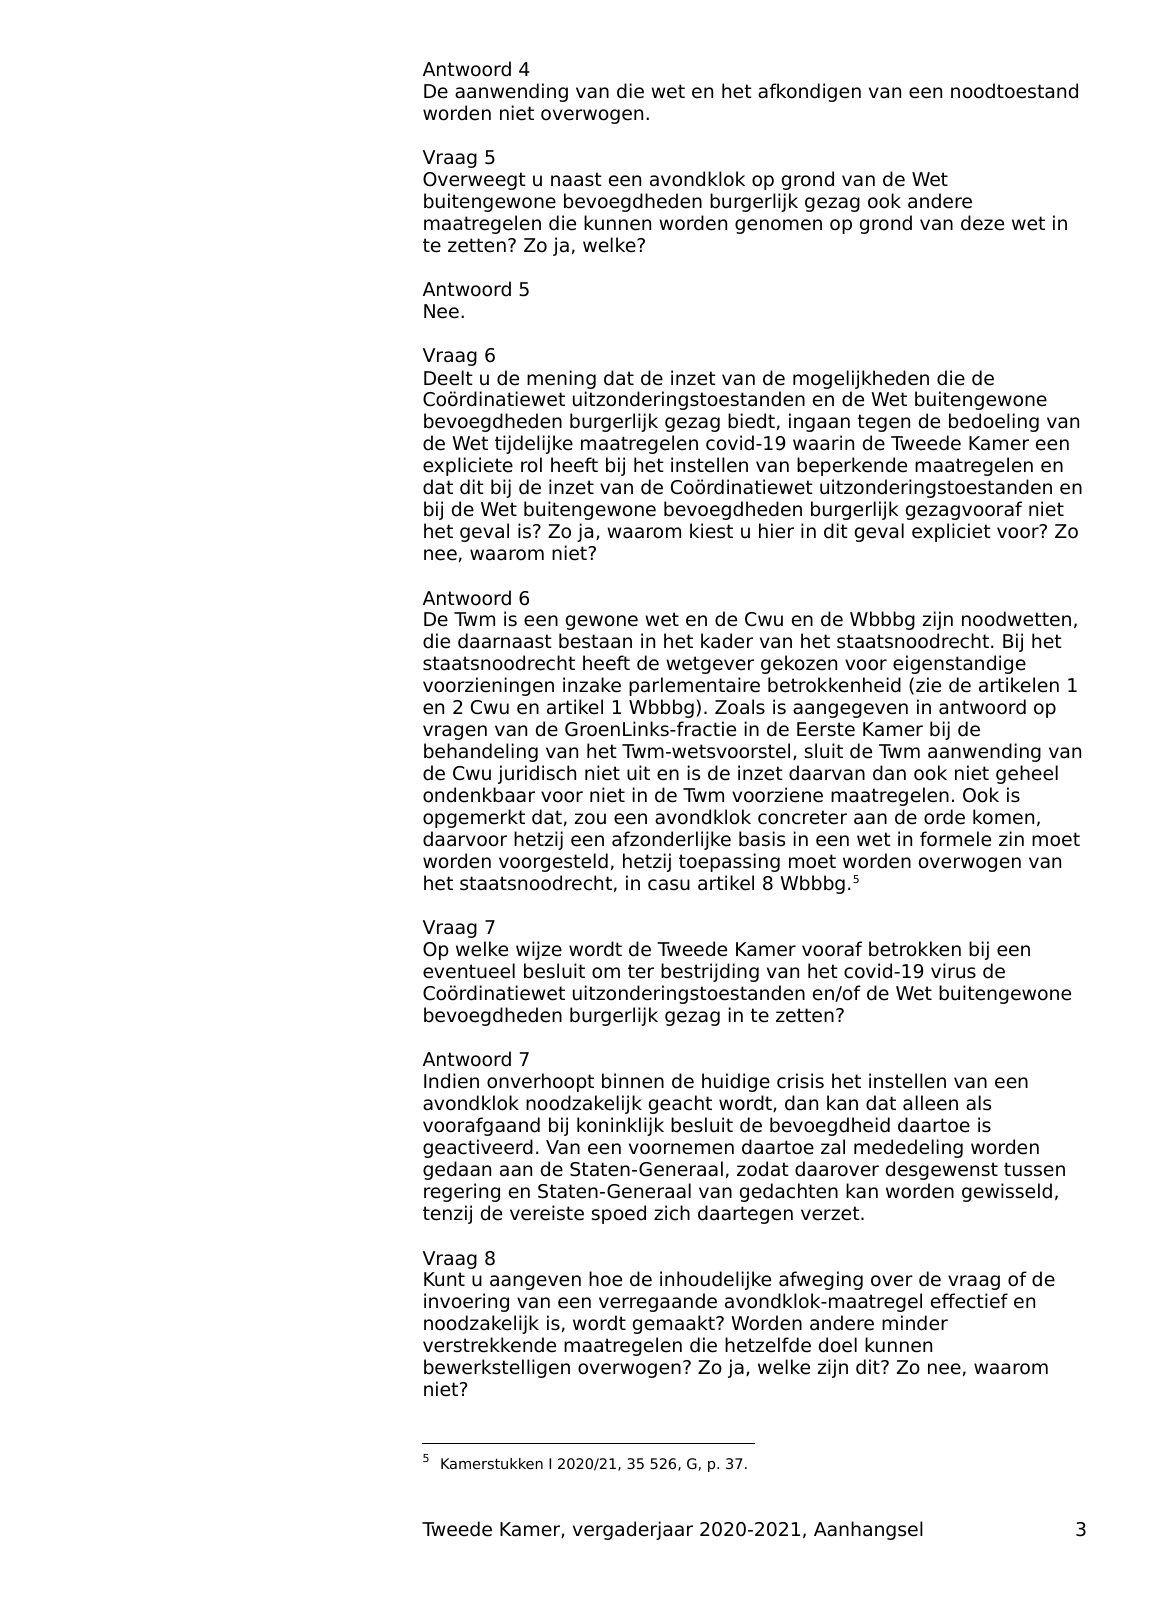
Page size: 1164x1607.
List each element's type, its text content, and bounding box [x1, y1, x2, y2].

text Kamerstukken I 2020/21, 35 526, G, p. 37. [422, 1452, 1087, 1474]
text Vraag 5 [422, 147, 1087, 169]
text Kunt u aangeven hoe de inhoudelijke afweging over de vraag of de invoering van een verregaande avondklok-maatregel effectief en noodzakelijk is, wordt gemaakt? Worden andere minder verstrekkende maatregelen die hetzelfde doel kunnen bewerkstelligen overwogen? Zo ja, welke zijn dit? Zo nee, waarom niet? [422, 1269, 1087, 1401]
text Antwoord 4 [422, 59, 1087, 81]
text Op welke wijze wordt de Tweede Kamer vooraf betrokken bij een eventueel besluit om ter bestrijding van het covid-19 virus de Coördinatiewet uitzonderingstoestanden en/of de Wet buitengewone bevoegdheden burgerlijk gezag in te zetten? [422, 939, 1087, 1027]
text Indien onverhoopt binnen de huidige crisis het instellen van een avondklok noodzakelijk geacht wordt, dan kan dat alleen als voorafgaand bij koninklijk besluit de bevoegdheid daartoe is geactiveerd. Van een voornemen daartoe zal mededeling worden gedaan aan de Staten-Generaal, zodat daarover desgewenst tussen regering en Staten-Generaal van gedachten kan worden gewisseld, tenzij de vereiste spoed zich daartegen verzet. [422, 1071, 1087, 1225]
text De aanwending van die wet en het afkondigen van een noodtoestand worden niet overwogen. [422, 81, 1087, 125]
text Deelt u de mening dat de inzet van de mogelijkheden die de Coördinatiewet uitzonderingstoestanden en de Wet buitengewone bevoegdheden burgerlijk gezag biedt, ingaan tegen de bedoeling van de Wet tijdelijke maatregelen covid-19 waarin de Tweede Kamer een expliciete rol heeft bij het instellen van beperkende maatregelen en dat dit bij de inzet van de Coördinatiewet uitzonderingstoestanden en bij de Wet buitengewone bevoegdheden burgerlijk gezagvooraf niet het geval is? Zo ja, waarom kiest u hier in dit geval expliciet voor? Zo nee, waarom niet? [422, 367, 1087, 565]
text Vraag 8 [422, 1247, 1087, 1269]
text Antwoord 5 [422, 279, 1087, 301]
text Overweegt u naast een avondklok op grond van de Wet buitengewone bevoegdheden burgerlijk gezag ook andere maatregelen die kunnen worden genomen op grond van deze wet in te zetten? Zo ja, welke? [422, 169, 1087, 257]
text Vraag 6 [422, 345, 1087, 367]
text De Twm is een gewone wet en de Cwu en de Wbbbg zijn noodwetten, die daarnaast bestaan in het kader van het staatsnoodrecht. Bij het staatsnoodrecht heeft de wetgever gekozen voor eigenstandige voorzieningen inzake parlementaire betrokkenheid (zie de artikelen 1 en 2 Cwu en artikel 1 Wbbbg). Zoals is aangegeven in antwoord op vragen van de GroenLinks-fractie in de Eerste Kamer bij de behandeling van het Twm-wetsvoorstel, sluit de Twm aanwending van de Cwu juridisch niet uit en is de inzet daarvan dan ook niet geheel ondenkbaar voor niet in de Twm voorziene maatregelen. Ook is opgemerkt dat, zou een avondklok concreter aan de orde komen, daarvoor hetzij een afzonderlijke basis in een wet in formele zin moet worden voorgesteld, hetzij toepassing moet worden overwogen van het staatsnoodrecht, in casu artikel 8 Wbbbg. [422, 609, 1087, 895]
text Vraag 7 [422, 917, 1087, 939]
text Antwoord 6 [422, 587, 1087, 609]
text Nee. [422, 301, 1087, 323]
text Antwoord 7 [422, 1049, 1087, 1071]
